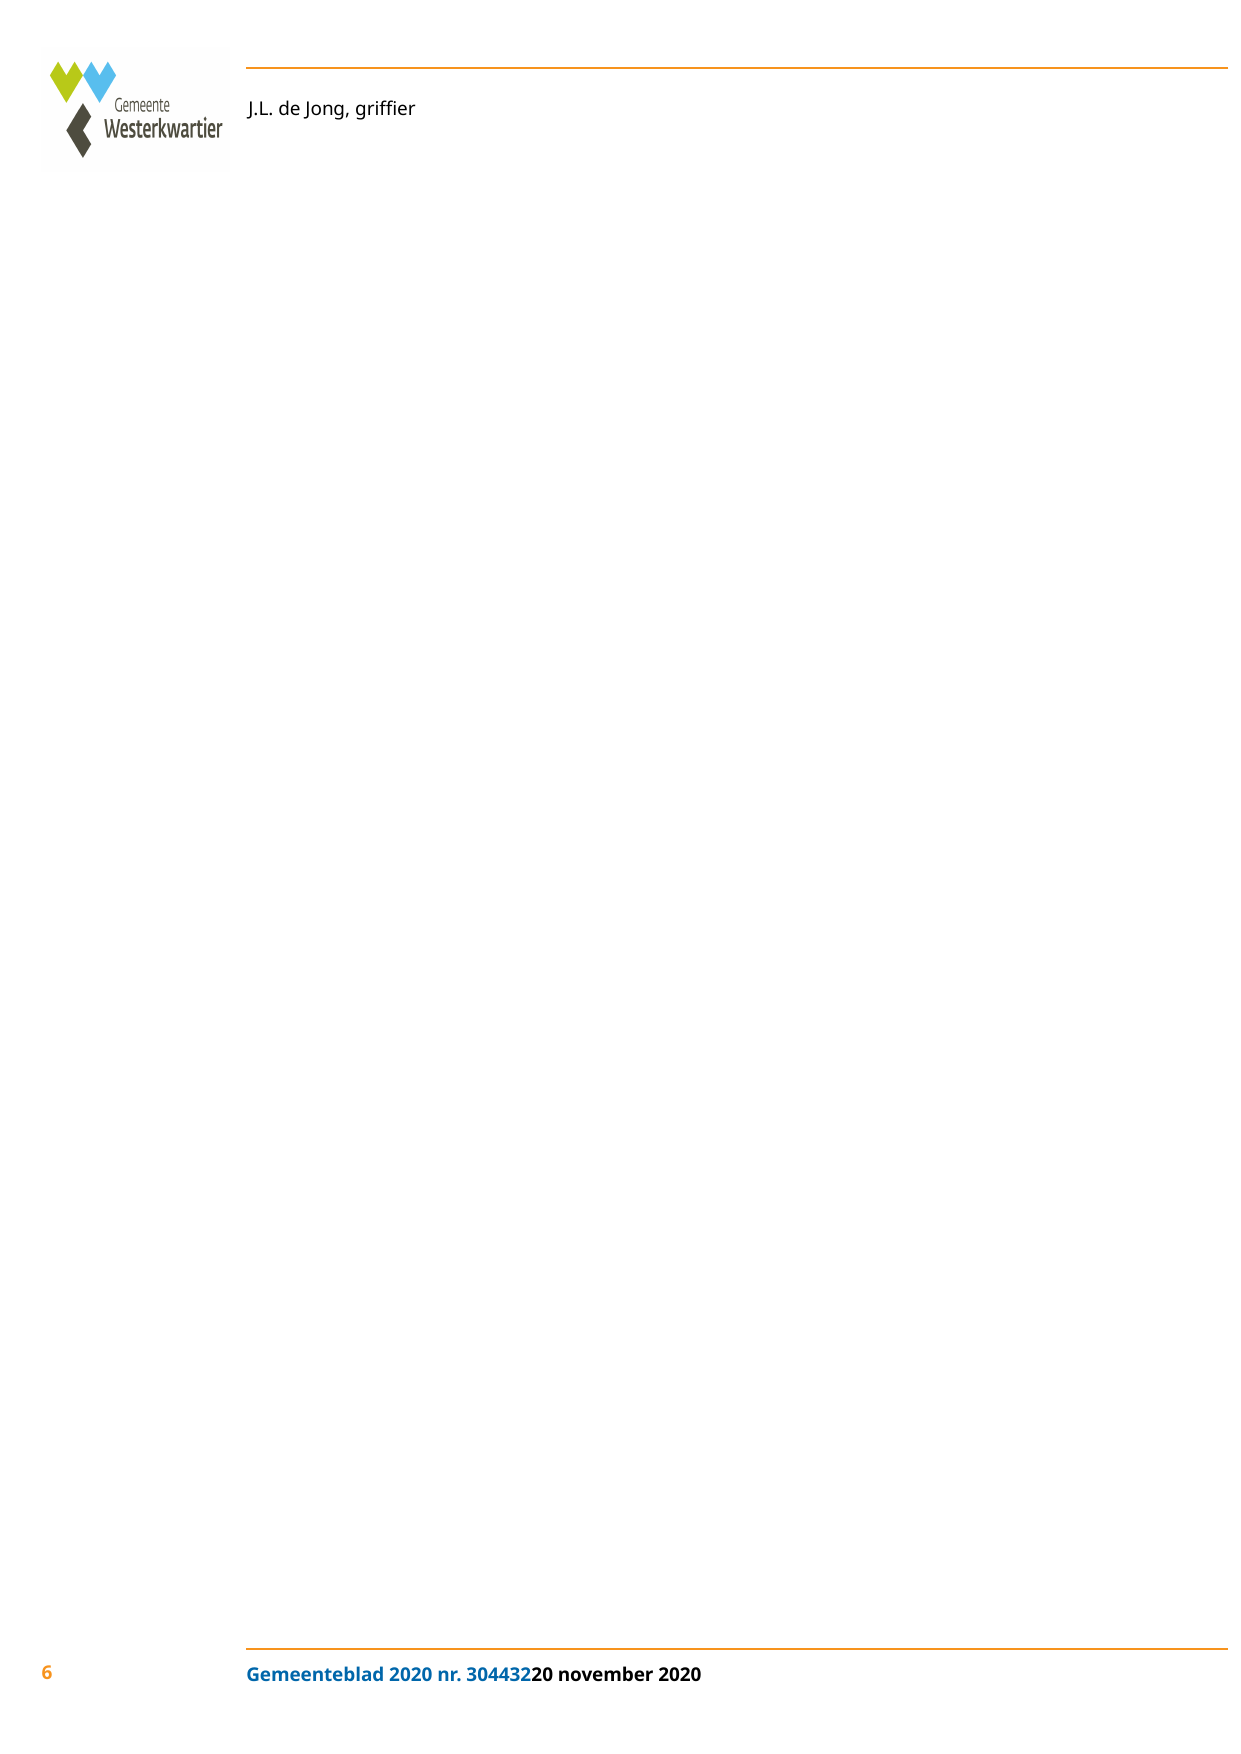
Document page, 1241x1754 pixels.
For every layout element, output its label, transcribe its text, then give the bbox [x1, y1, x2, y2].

picture [41, 47, 231, 172]
text J.L. de Jong, griffier [248, 95, 1152, 121]
